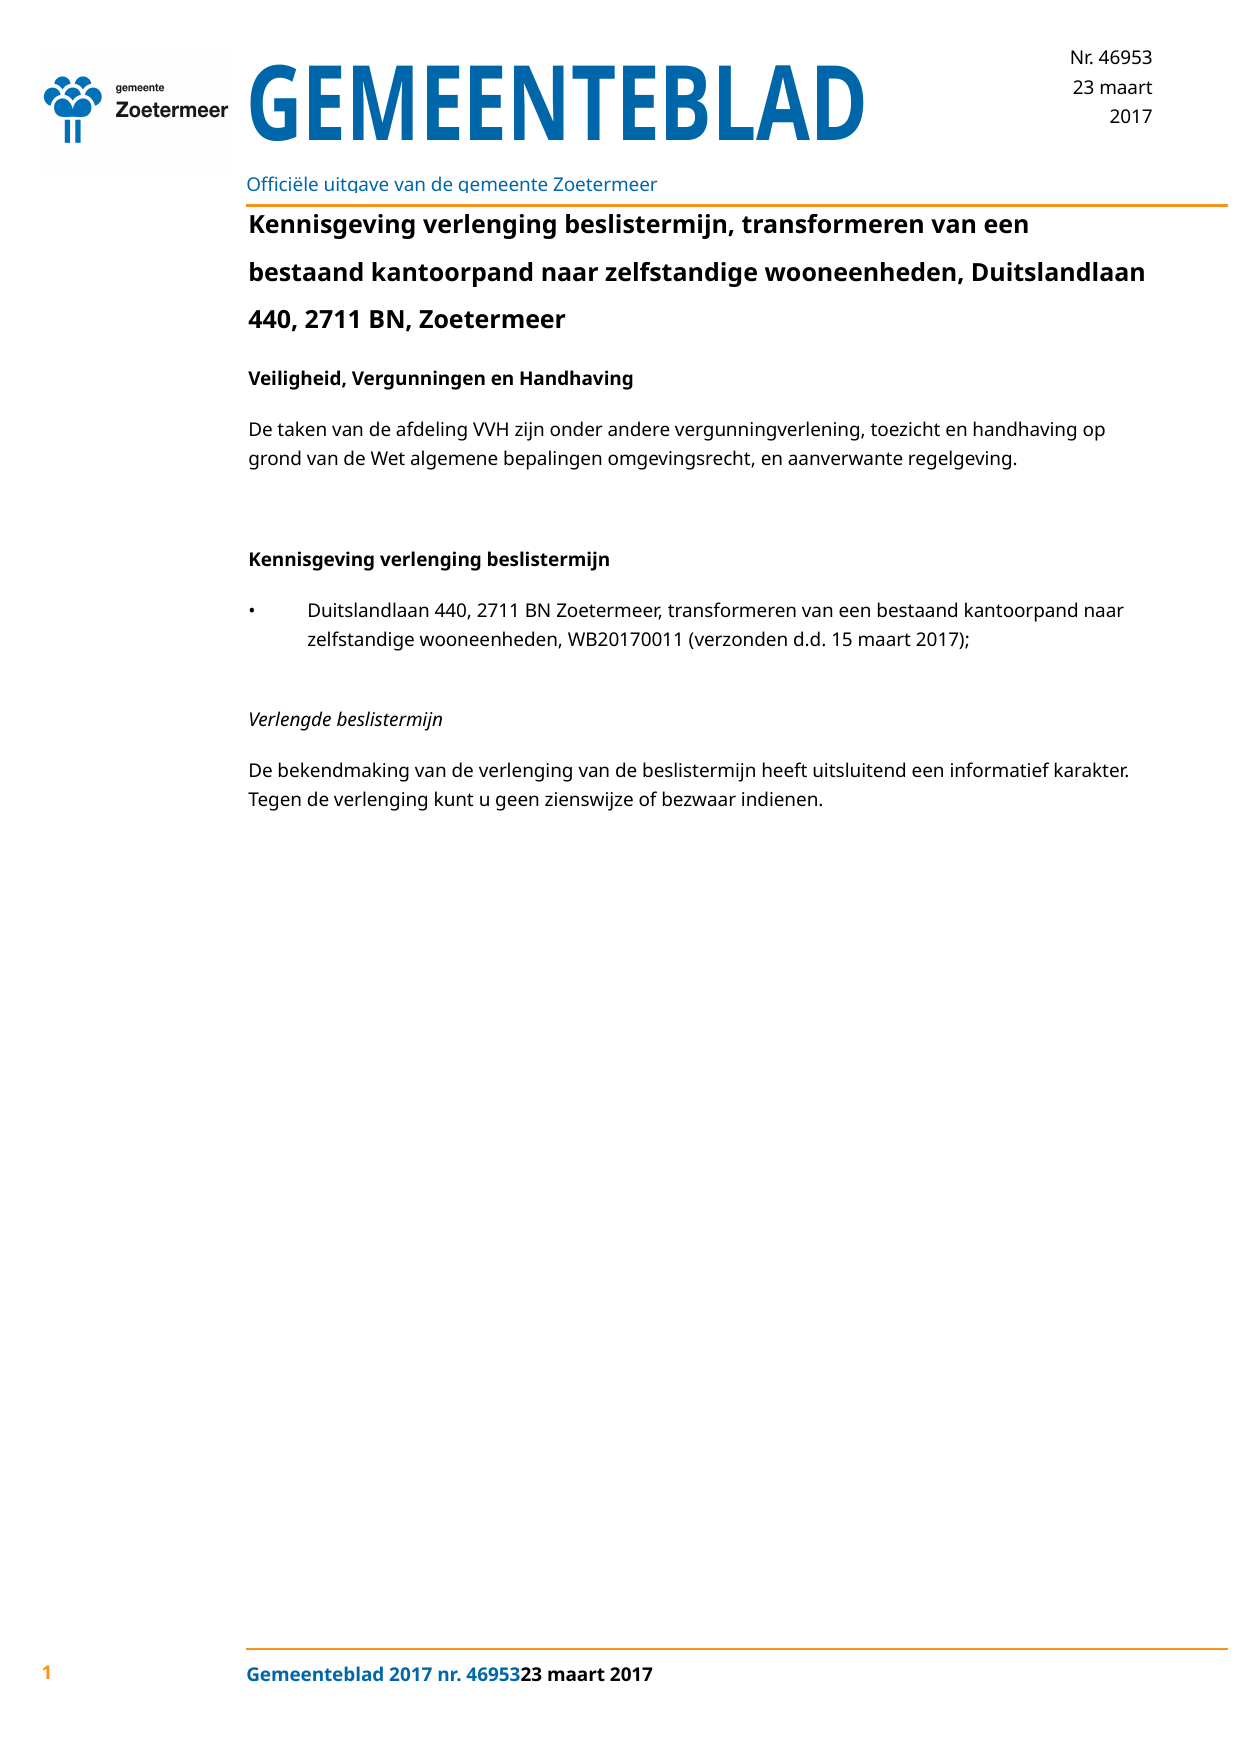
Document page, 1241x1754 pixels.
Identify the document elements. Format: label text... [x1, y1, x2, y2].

text De taken van de afdeling VVH zijn onder andere vergunningverlening, toezicht en handhaving op grond van de Wet algemene bepalingen omgevingsrecht, en aanverwante regelgeving. [248, 416, 1152, 471]
text Kennisgeving verlenging beslistermijn, transformeren van een bestaand kantoorpand naar zelfstandige wooneenheden, Duitslandlaan 440, 2711 BN, Zoetermeer [248, 207, 1152, 336]
text Kennisgeving verlenging beslistermijn [248, 546, 1152, 572]
text De bekendmaking van de verlenging van de beslistermijn heeft uitsluitend een informatief karakter. Tegen de verlenging kunt u geen zienswijze of bezwaar indienen. [248, 757, 1152, 812]
text Veiligheid, Vergunningen en Handhaving [248, 366, 1152, 391]
picture [41, 47, 231, 172]
text Verlengde beslistermijn [248, 706, 1152, 732]
list Duitslandlaan 440, 2711 BN Zoetermeer, transformeren van een bestaand kantoorpand naar zelfstandige wooneenheden, WB20170011 (verzonden d.d. 15 maart 2017); [248, 597, 1152, 652]
